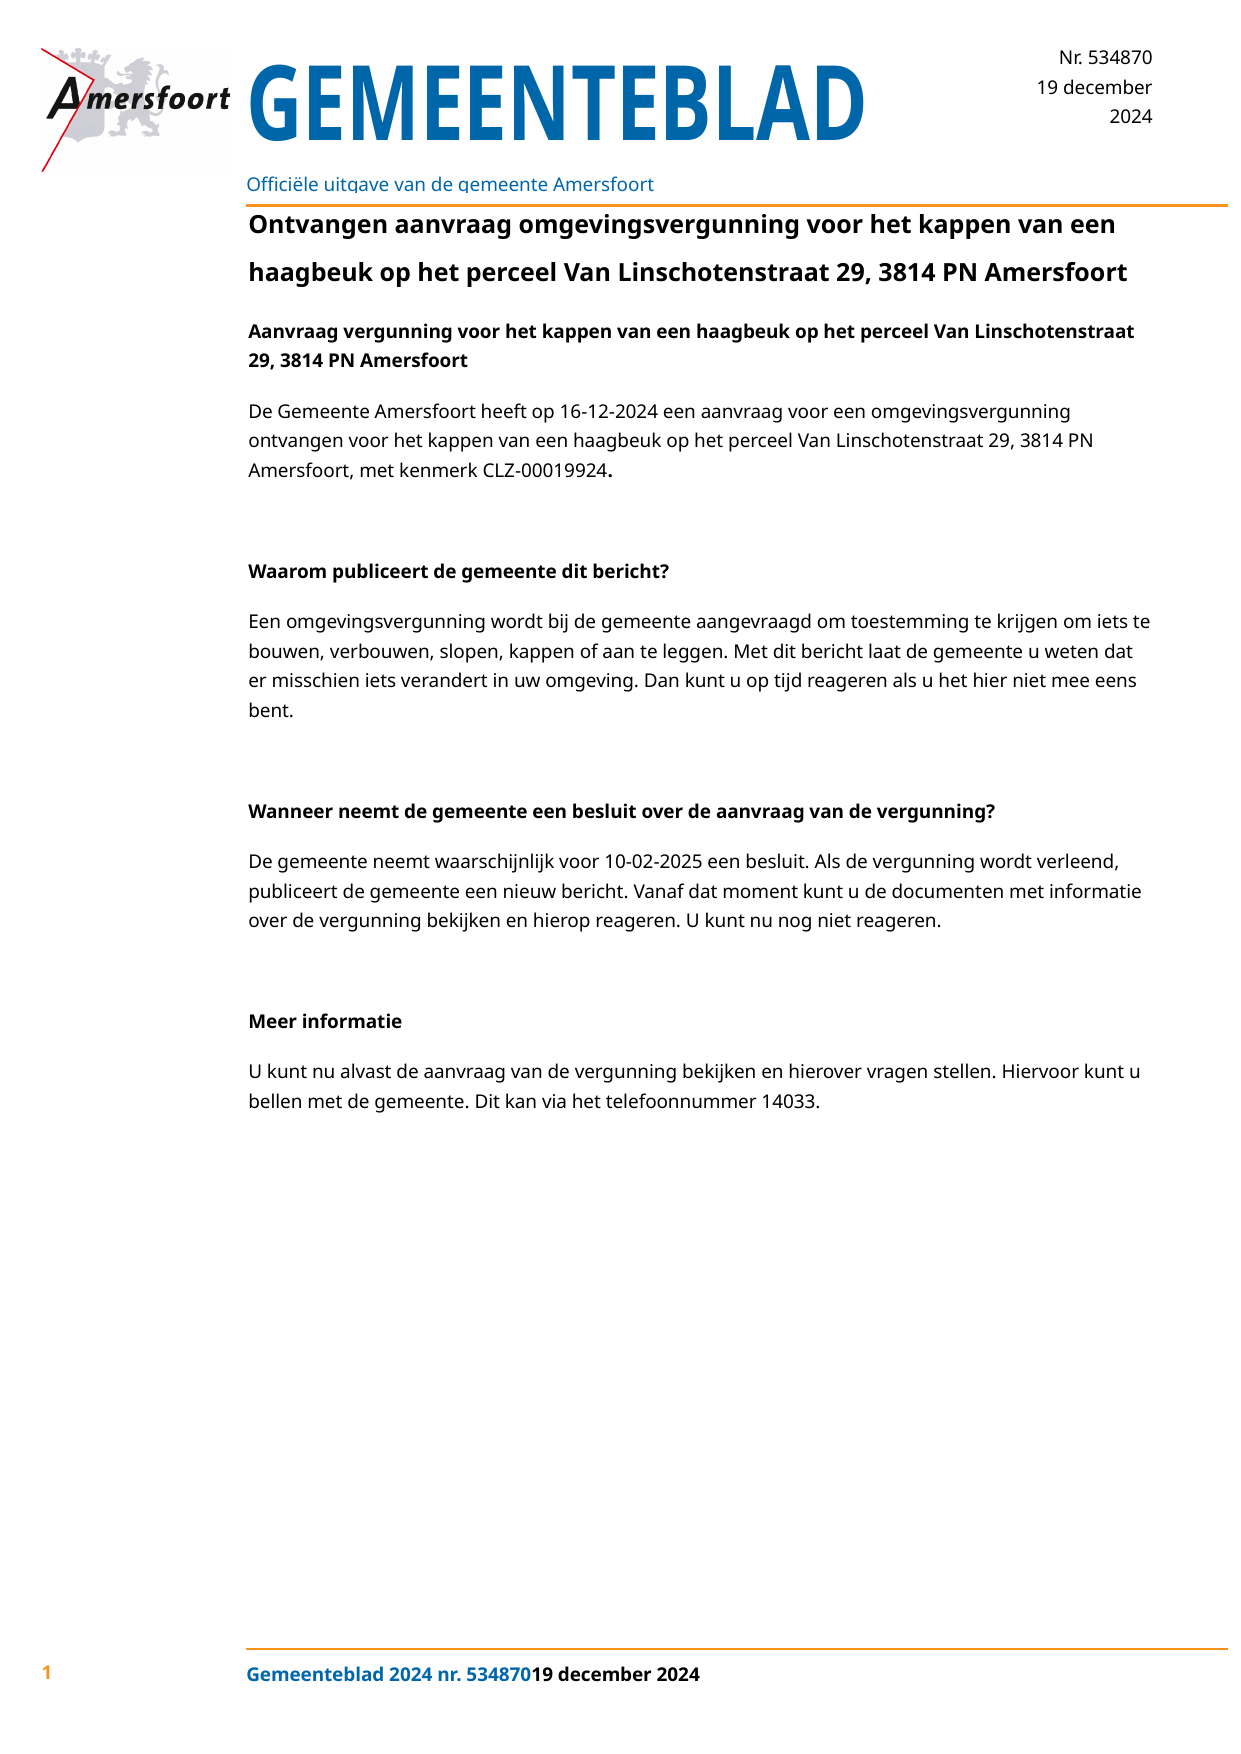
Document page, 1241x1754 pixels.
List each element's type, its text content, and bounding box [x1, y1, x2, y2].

picture [41, 47, 231, 172]
text De gemeente neemt waarschijnlijk voor 10-02-2025 een besluit. Als de vergunning wordt verleend, publiceert de gemeente een nieuw bericht. Vanaf dat moment kunt u de documenten met informatie over de vergunning bekijken en hierop reageren. U kunt nu nog niet reageren. [248, 848, 1152, 933]
text Wanneer neemt de gemeente een besluit over de aanvraag van de vergunning? [248, 798, 1152, 824]
text Aanvraag vergunning voor het kappen van een haagbeuk op het perceel Van Linschotenstraat 29, 3814 PN Amersfoort [248, 318, 1152, 373]
text De Gemeente Amersfoort heeft op 16-12-2024 een aanvraag voor een omgevingsvergunning ontvangen voor het kappen van een haagbeuk op het perceel Van Linschotenstraat 29, 3814 PN Amersfoort, met kenmerk CLZ-00019924. [248, 398, 1152, 483]
text Een omgevingsvergunning wordt bij de gemeente aangevraagd om toestemming te krijgen om iets te bouwen, verbouwen, slopen, kappen of aan te leggen. Met dit bericht laat de gemeente u weten dat er misschien iets verandert in uw omgeving. Dan kunt u op tijd reageren als u het hier niet mee eens bent. [248, 608, 1152, 723]
text Meer informatie [248, 1008, 1152, 1034]
text Ontvangen aanvraag omgevingsvergunning voor het kappen van een haagbeuk op het perceel Van Linschotenstraat 29, 3814 PN Amersfoort [248, 207, 1152, 288]
text Waarom publiceert de gemeente dit bericht? [248, 558, 1152, 584]
text U kunt nu alvast de aanvraag van de vergunning bekijken en hierover vragen stellen. Hiervoor kunt u bellen met de gemeente. Dit kan via het telefoonnummer 14033. [248, 1059, 1152, 1114]
